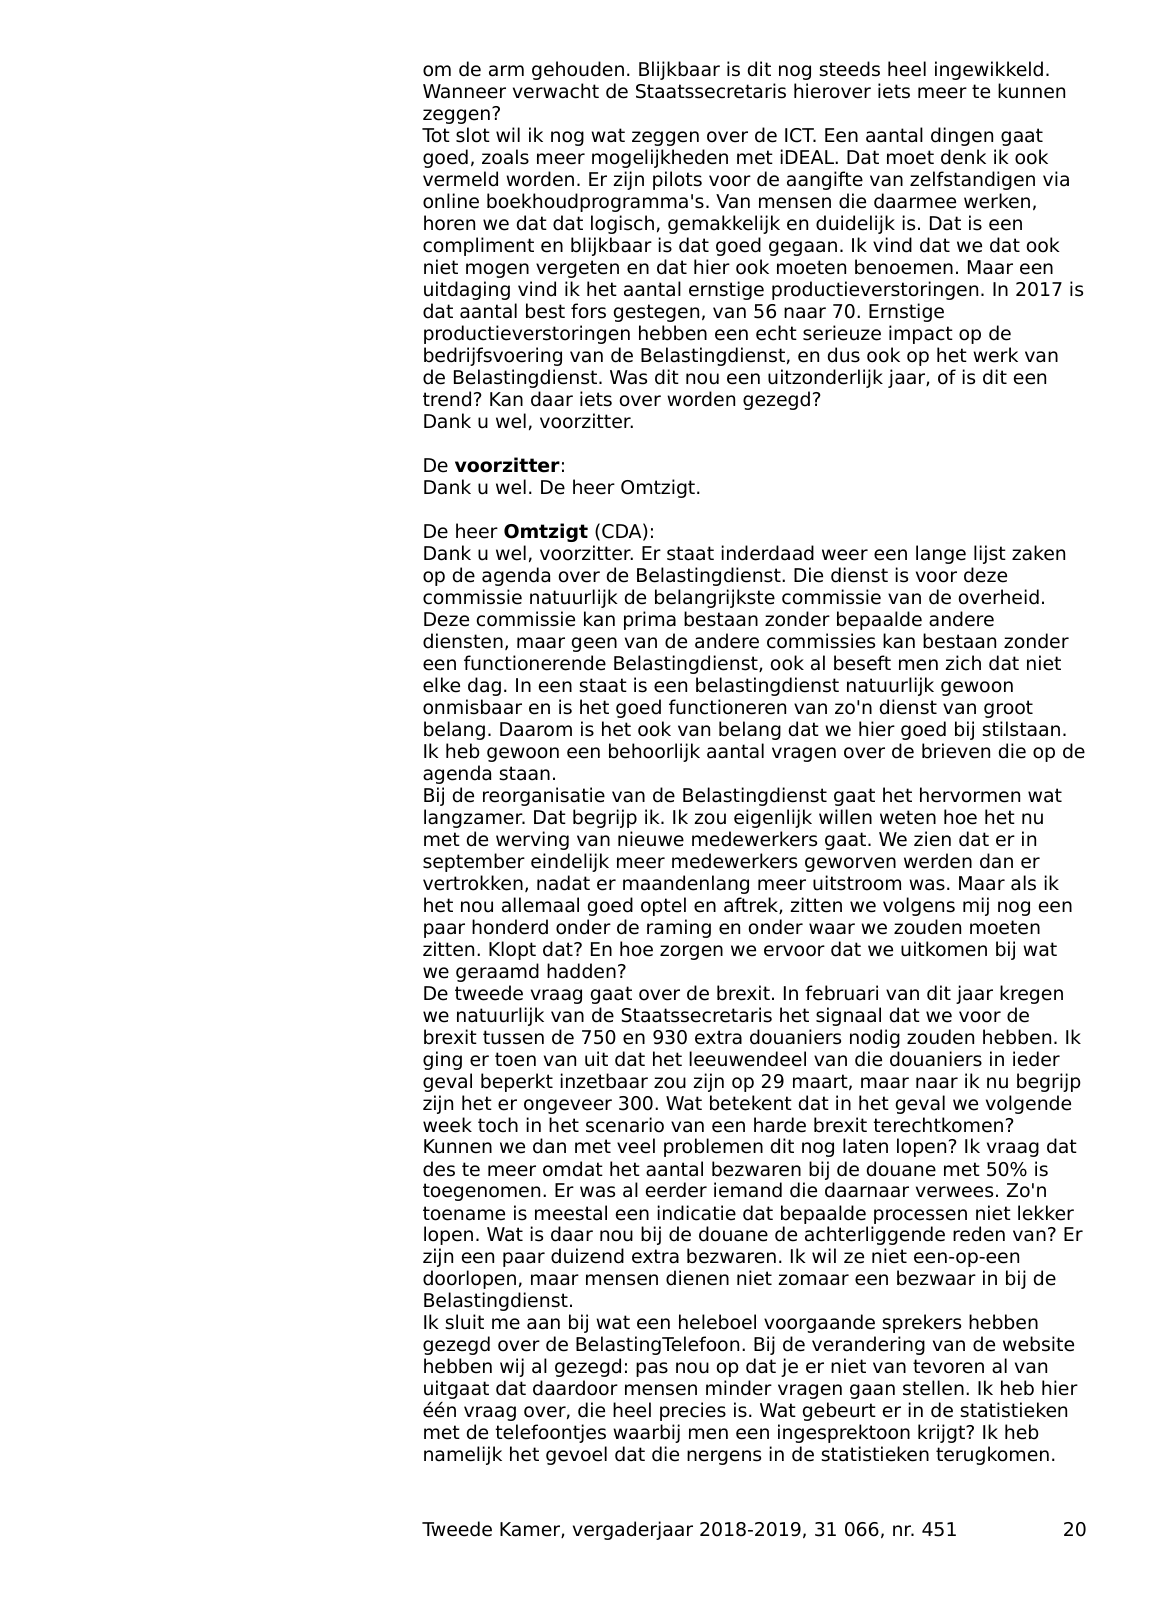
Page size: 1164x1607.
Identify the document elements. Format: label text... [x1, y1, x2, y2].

text De tweede vraag gaat over de brexit. In februari van dit jaar kregen we natuurlijk van de Staatssecretaris het signaal dat we voor de brexit tussen de 750 en 930 extra douaniers nodig zouden hebben. Ik ging er toen van uit dat het leeuwendeel van die douaniers in ieder geval beperkt inzetbaar zou zijn op 29 maart, maar naar ik nu begrijp zijn het er ongeveer 300. Wat betekent dat in het geval we volgende week toch in het scenario van een harde brexit terechtkomen? Kunnen we dan met veel problemen dit nog laten lopen? Ik vraag dat des te meer omdat het aantal bezwaren bij de douane met 50% is toegenomen. Er was al eerder iemand die daarnaar verwees. Zo'n toename is meestal een indicatie dat bepaalde processen niet lekker lopen. Wat is daar nou bij de douane de achterliggende reden van? Er zijn een paar duizend extra bezwaren. Ik wil ze niet een-op-een doorlopen, maar mensen dienen niet zomaar een bezwaar in bij de Belastingdienst. [422, 983, 1087, 1312]
text Tot slot wil ik nog wat zeggen over de ICT. Een aantal dingen gaat goed, zoals meer mogelijkheden met iDEAL. Dat moet denk ik ook vermeld worden. Er zijn pilots voor de aangifte van zelfstandigen via online boekhoudprogramma's. Van mensen die daarmee werken, horen we dat dat logisch, gemakkelijk en duidelijk is. Dat is een compliment en blijkbaar is dat goed gegaan. Ik vind dat we dat ook niet mogen vergeten en dat hier ook moeten benoemen. Maar een uitdaging vind ik het aantal ernstige productieverstoringen. In 2017 is dat aantal best fors gestegen, van 56 naar 70. Ernstige productieverstoringen hebben een echt serieuze impact op de bedrijfsvoering van de Belastingdienst, en dus ook op het werk van de Belastingdienst. Was dit nou een uitzonderlijk jaar, of is dit een trend? Kan daar iets over worden gezegd? [422, 125, 1087, 411]
text Dank u wel. De heer Omtzigt. [422, 477, 1087, 499]
text Dank u wel, voorzitter. Er staat inderdaad weer een lange lijst zaken op de agenda over de Belastingdienst. Die dienst is voor deze commissie natuurlijk de belangrijkste commissie van de overheid. Deze commissie kan prima bestaan zonder bepaalde andere diensten, maar geen van de andere commissies kan bestaan zonder een functionerende Belastingdienst, ook al beseft men zich dat niet elke dag. In een staat is een belastingdienst natuurlijk gewoon onmisbaar en is het goed functioneren van zo'n dienst van groot belang. Daarom is het ook van belang dat we hier goed bij stilstaan. Ik heb gewoon een behoorlijk aantal vragen over de brieven die op de agenda staan. [422, 543, 1087, 785]
text Ik sluit me aan bij wat een heleboel voorgaande sprekers hebben gezegd over de BelastingTelefoon. Bij de verandering van de website hebben wij al gezegd: pas nou op dat je er niet van tevoren al van uitgaat dat daardoor mensen minder vragen gaan stellen. Ik heb hier één vraag over, die heel precies is. Wat gebeurt er in de statistieken met de telefoontjes waarbij men een ingesprektoon krijgt? Ik heb namelijk het gevoel dat die nergens in de statistieken terugkomen. [422, 1312, 1087, 1466]
text De voorzitter: [422, 455, 1087, 477]
text Bij de reorganisatie van de Belastingdienst gaat het hervormen wat langzamer. Dat begrijp ik. Ik zou eigenlijk willen weten hoe het nu met de werving van nieuwe medewerkers gaat. We zien dat er in september eindelijk meer medewerkers geworven werden dan er vertrokken, nadat er maandenlang meer uitstroom was. Maar als ik het nou allemaal goed optel en aftrek, zitten we volgens mij nog een paar honderd onder de raming en onder waar we zouden moeten zitten. Klopt dat? En hoe zorgen we ervoor dat we uitkomen bij wat we geraamd hadden? [422, 785, 1087, 983]
text om de arm gehouden. Blijkbaar is dit nog steeds heel ingewikkeld. Wanneer verwacht de Staatssecretaris hierover iets meer te kunnen zeggen? [422, 59, 1087, 125]
text De heer Omtzigt (CDA): [422, 521, 1087, 543]
text Dank u wel, voorzitter. [422, 411, 1087, 433]
